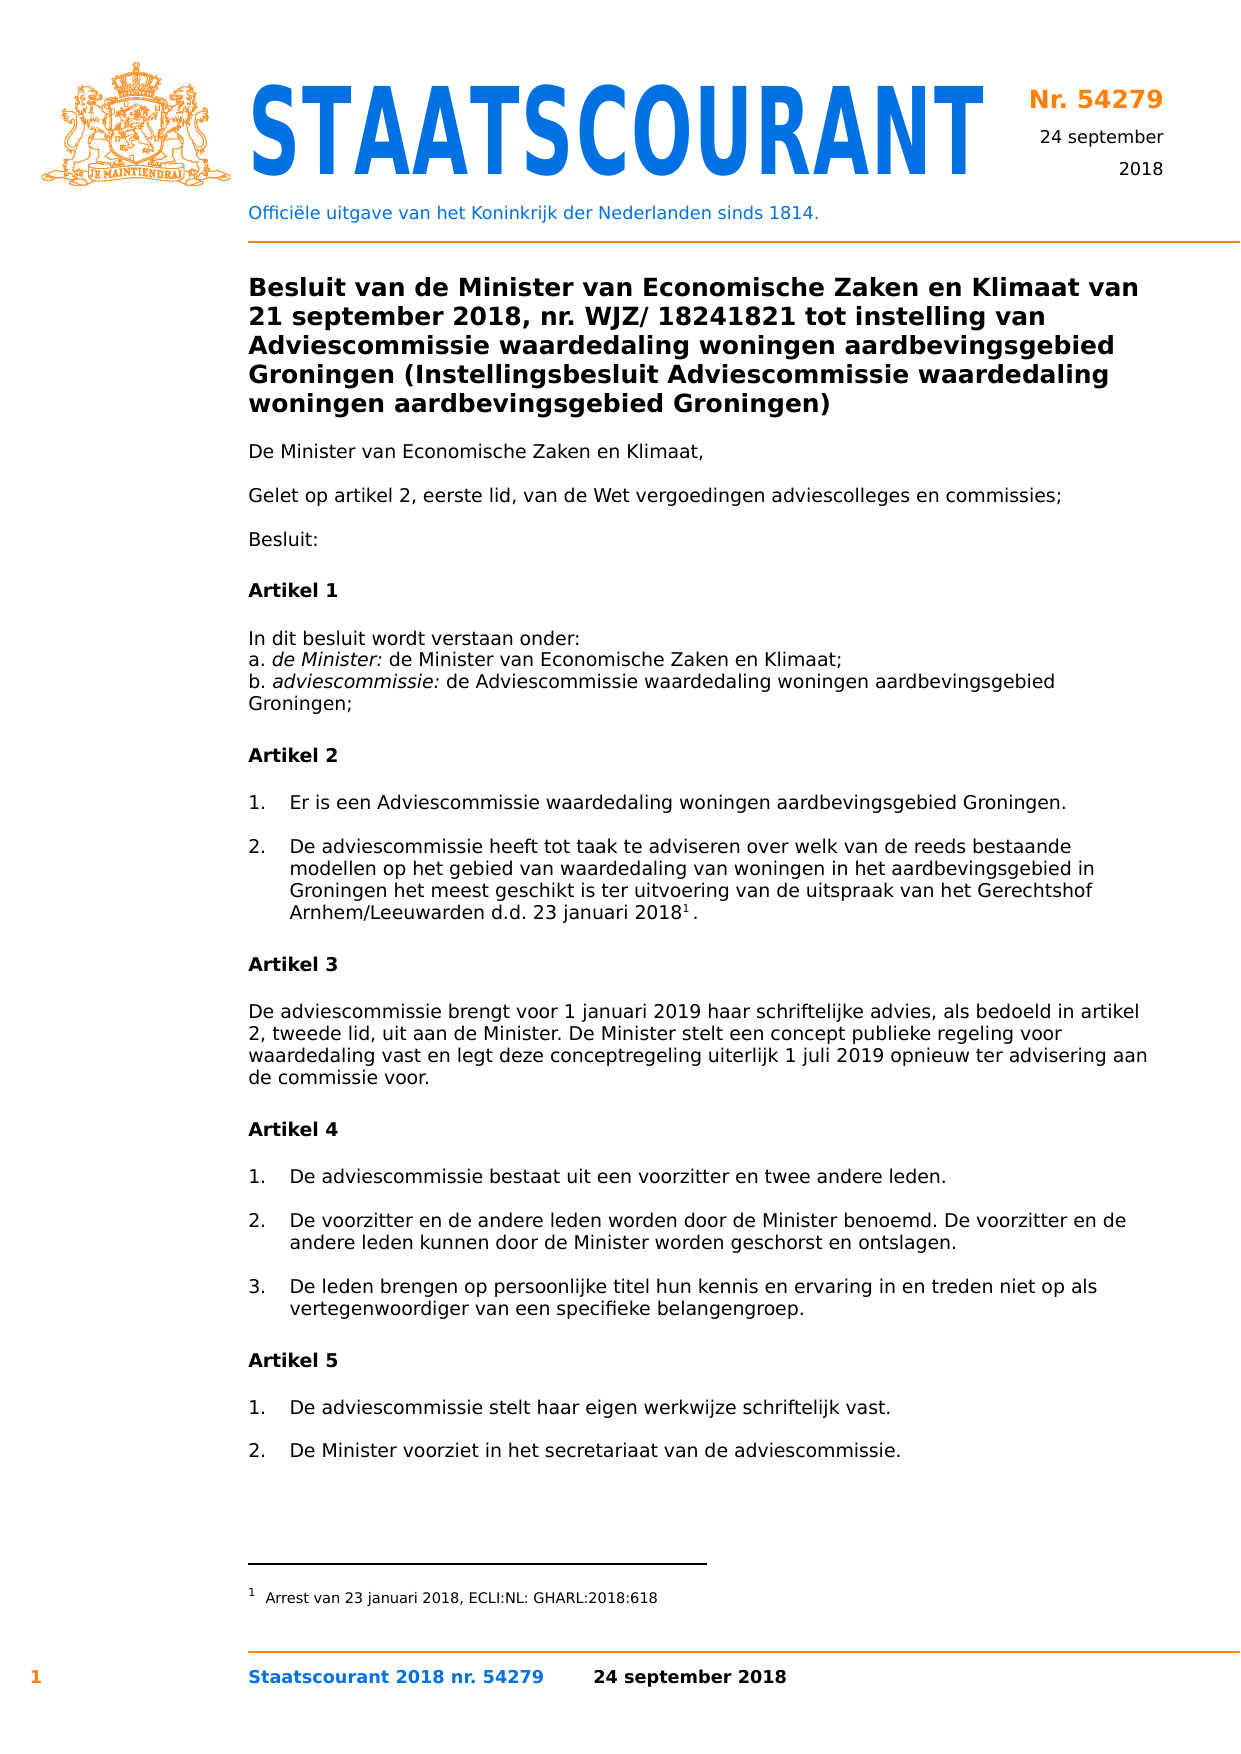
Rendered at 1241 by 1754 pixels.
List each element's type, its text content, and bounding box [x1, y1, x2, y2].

text De adviescommissie brengt voor 1 januari 2019 haar schriftelijke advies, als bedoeld in artikel 2, tweede lid, uit aan de Minister. De Minister stelt een concept publieke regeling voor waardedaling vast en legt deze conceptregeling uiterlijk 1 juli 2019 opnieuw ter advisering aan de commissie voor. [248, 1001, 1163, 1089]
table_cell Officiële uitgave van het Koninkrijk der Nederlanden sinds 1814. [248, 203, 1240, 241]
text 1. De adviescommissie stelt haar eigen werkwijze schriftelijk vast. [248, 1397, 1163, 1418]
subtitle Artikel 2 [248, 745, 1163, 767]
subtitle Artikel 4 [248, 1119, 1163, 1141]
table_header Nr. 54279 [998, 62, 1240, 121]
text Gelet op artikel 2, eerste lid, van de Wet vergoedingen adviescolleges en commissies; [248, 484, 1163, 507]
text In dit besluit wordt verstaan onder: [248, 627, 1163, 649]
subtitle Artikel 5 [248, 1349, 1163, 1372]
table_header [25, 62, 248, 241]
subtitle Besluit van de Minister van Economische Zaken en Klimaat van 21 september 2018, nr. WJZ/ 18241821 tot instelling van Adviescommissie waardedaling woningen aardbevingsgebied Groningen (Instellingsbesluit Adviescommissie waardedaling woningen aardbevingsgebied Groningen) [248, 273, 1163, 419]
subtitle Artikel 1 [248, 580, 1163, 602]
text 2. De voorzitter en de andere leden worden door de Minister benoemd. De voorzitter en de andere leden kunnen door de Minister worden geschorst en ontslagen. [248, 1210, 1163, 1254]
text 2. De adviescommissie heeft tot taak te adviseren over welk van de reeds bestaande modellen op het gebied van waardedaling van woningen in het aardbevingsgebied in Groningen het meest geschikt is ter uitvoering van de uitspraak van het Gerechtshof Arnhem/Leeuwarden d.d. 23 januari 2018. [248, 836, 1163, 924]
subtitle Artikel 3 [248, 954, 1163, 976]
text a. de Minister: de Minister van Economische Zaken en Klimaat; [248, 649, 1163, 671]
table_cell 24 september [998, 121, 1240, 153]
text b. adviescommissie: de Adviescommissie waardedaling woningen aardbevingsgebied Groningen; [248, 671, 1163, 715]
text Arrest van 23 januari 2018, ECLI:NL: GHARL:2018:618 [248, 1586, 1163, 1608]
text 1. De adviescommissie bestaat uit een voorzitter en twee andere leden. [248, 1166, 1163, 1188]
table_header STAATSCOURANT [248, 62, 998, 203]
picture [41, 62, 231, 186]
text Besluit: [248, 528, 1163, 550]
text 2. De Minister voorziet in het secretariaat van de adviescommissie. [248, 1440, 1163, 1462]
text De Minister van Economische Zaken en Klimaat, [248, 441, 1163, 463]
text 3. De leden brengen op persoonlijke titel hun kennis en ervaring in en treden niet op als vertegenwoordiger van een specifieke belangengroep. [248, 1276, 1163, 1319]
table_cell 2018 [998, 153, 1240, 203]
text 1. Er is een Adviescommissie waardedaling woningen aardbevingsgebied Groningen. [248, 792, 1163, 814]
